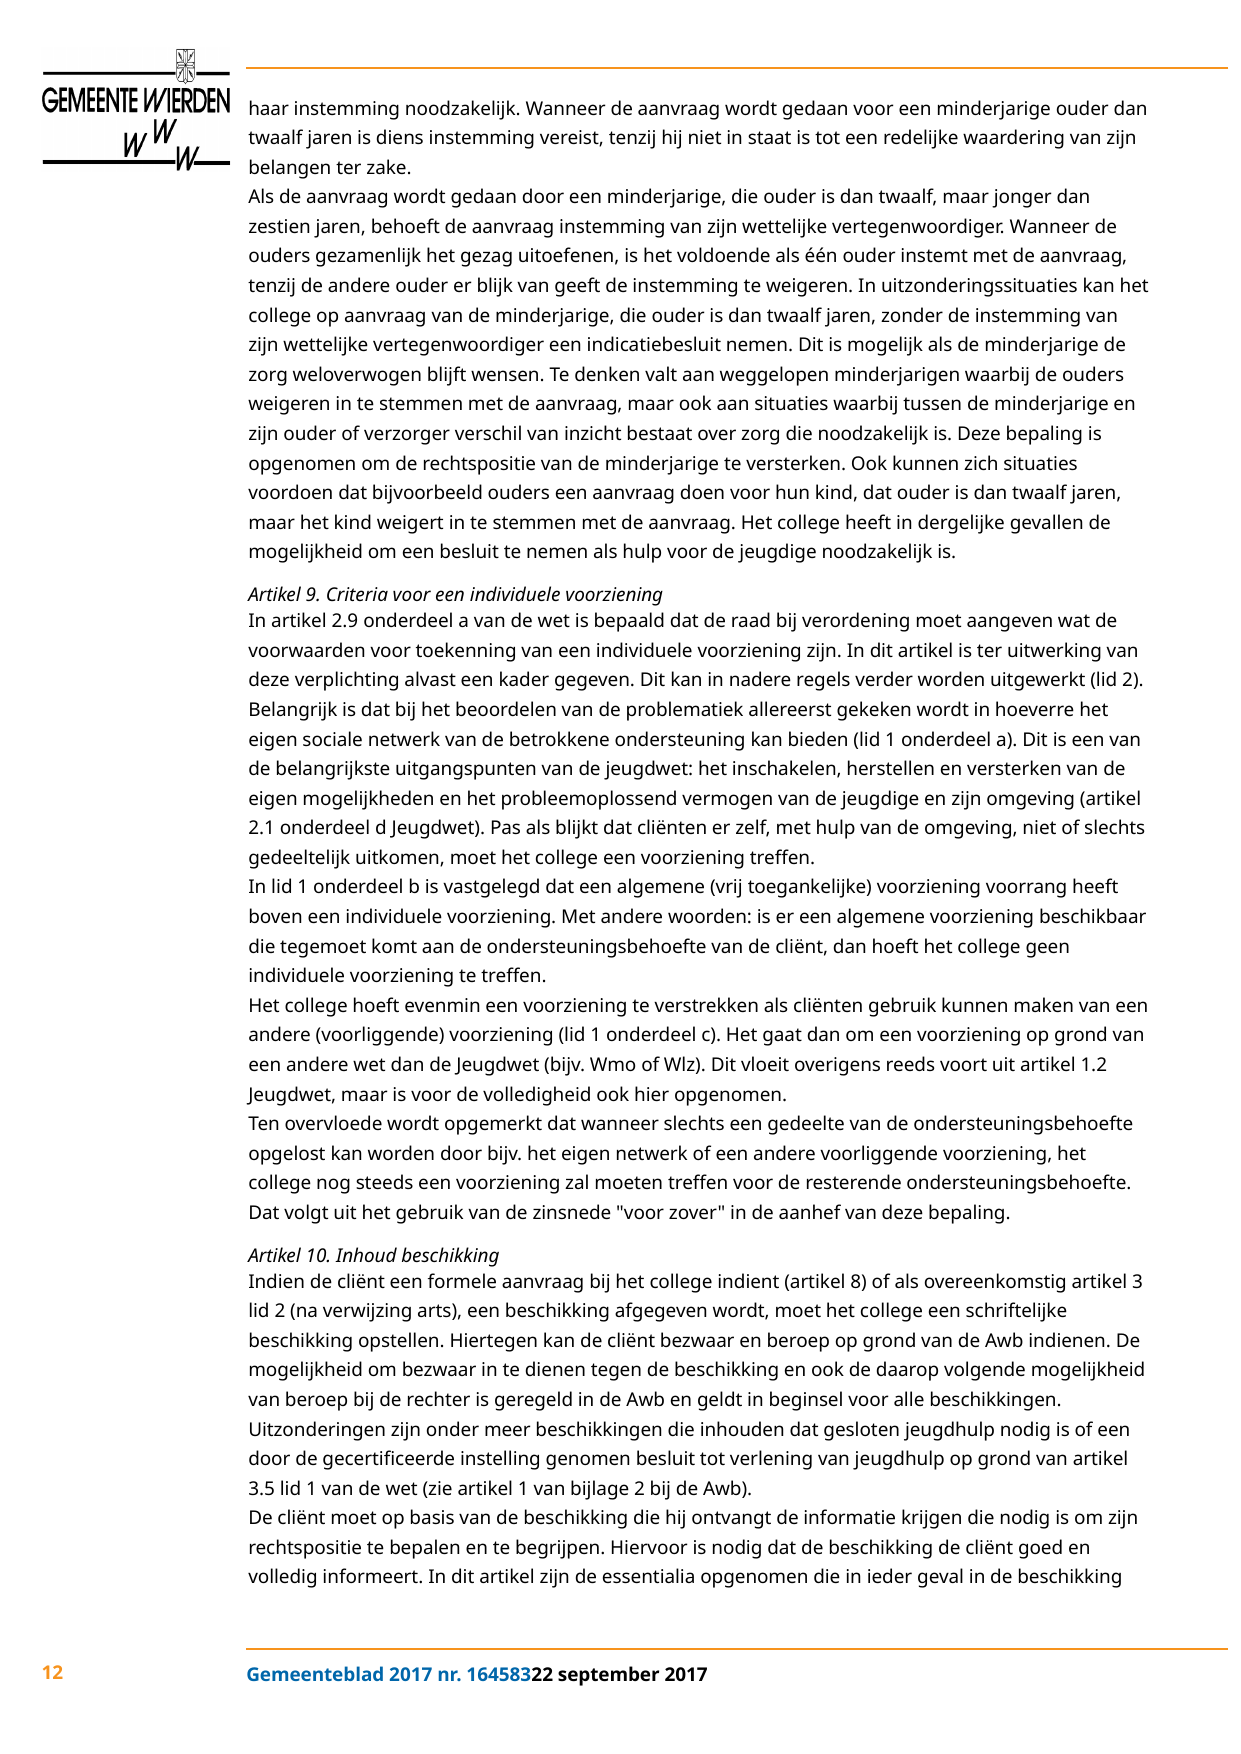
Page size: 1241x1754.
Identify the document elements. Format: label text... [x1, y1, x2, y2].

text In lid 1 onderdeel b is vastgelegd dat een algemene (vrij toegankelijke) voorziening voorrang heeft boven een individuele voorziening. Met andere woorden: is er een algemene voorziening beschikbaar die tegemoet komt aan de ondersteuningsbehoefte van de cliënt, dan hoeft het college geen individuele voorziening te treffen. [248, 874, 1152, 988]
text Ten overvloede wordt opgemerkt dat wanneer slechts een gedeelte van de ondersteuningsbehoefte opgelost kan worden door bijv. het eigen netwerk of een andere voorliggende voorziening, het college nog steeds een voorziening zal moeten treffen voor de resterende ondersteuningsbehoefte. Dat volgt uit het gebruik van de zinsnede "voor zover" in de aanhef van deze bepaling. [248, 1110, 1152, 1225]
text Artikel 10. Inhoud beschikking [248, 1242, 1152, 1268]
text Als de aanvraag wordt gedaan door een minderjarige, die ouder is dan twaalf, maar jonger dan zestien jaren, behoeft de aanvraag instemming van zijn wettelijke vertegenwoordiger. Wanneer de ouders gezamenlijk het gezag uitoefenen, is het voldoende als één ouder instemt met de aanvraag, tenzij de andere ouder er blijk van geeft de instemming te weigeren. In uitzonderingssituaties kan het college op aanvraag van de minderjarige, die ouder is dan twaalf jaren, zonder de instemming van zijn wettelijke vertegenwoordiger een indicatiebesluit nemen. Dit is mogelijk als de minderjarige de zorg weloverwogen blijft wensen. Te denken valt aan weggelopen minderjarigen waarbij de ouders weigeren in te stemmen met de aanvraag, maar ook aan situaties waarbij tussen de minderjarige en zijn ouder of verzorger verschil van inzicht bestaat over zorg die noodzakelijk is. Deze bepaling is opgenomen om de rechtspositie van de minderjarige te versterken. Ook kunnen zich situaties voordoen dat bijvoorbeeld ouders een aanvraag doen voor hun kind, dat ouder is dan twaalf jaren, maar het kind weigert in te stemmen met de aanvraag. Het college heeft in dergelijke gevallen de mogelijkheid om een besluit te nemen als hulp voor de jeugdige noodzakelijk is. [248, 183, 1152, 564]
text Indien de cliënt een formele aanvraag bij het college indient (artikel 8) of als overeenkomstig artikel 3 lid 2 (na verwijzing arts), een beschikking afgegeven wordt, moet het college een schriftelijke beschikking opstellen. Hiertegen kan de cliënt bezwaar en beroep op grond van de Awb indienen. De mogelijkheid om bezwaar in te dienen tegen de beschikking en ook de daarop volgende mogelijkheid van beroep bij de rechter is geregeld in de Awb en geldt in beginsel voor alle beschikkingen. Uitzonderingen zijn onder meer beschikkingen die inhouden dat gesloten jeugdhulp nodig is of een door de gecertificeerde instelling genomen besluit tot verlening van jeugdhulp op grond van artikel 3.5 lid 1 van de wet (zie artikel 1 van bijlage 2 bij de Awb). [248, 1268, 1152, 1501]
text Het college hoeft evenmin een voorziening te verstrekken als cliënten gebruik kunnen maken van een andere (voorliggende) voorziening (lid 1 onderdeel c). Het gaat dan om een voorziening op grond van een andere wet dan de Jeugdwet (bijv. Wmo of Wlz). Dit vloeit overigens reeds voort uit artikel 1.2 Jeugdwet, maar is voor de volledigheid ook hier opgenomen. [248, 992, 1152, 1106]
picture [41, 47, 231, 172]
text De cliënt moet op basis van de beschikking die hij ontvangt de informatie krijgen die nodig is om zijn rechtspositie te bepalen en te begrijpen. Hiervoor is nodig dat de beschikking de cliënt goed en volledig informeert. In dit artikel zijn de essentialia opgenomen die in ieder geval in de beschikking [248, 1504, 1152, 1589]
text haar instemming noodzakelijk. Wanneer de aanvraag wordt gedaan voor een minderjarige ouder dan twaalf jaren is diens instemming vereist, tenzij hij niet in staat is tot een redelijke waardering van zijn belangen ter zake. [248, 95, 1152, 180]
text Artikel 9. Criteria voor een individuele voorziening [248, 582, 1152, 607]
text Belangrijk is dat bij het beoordelen van de problematiek allereerst gekeken wordt in hoeverre het eigen sociale netwerk van de betrokkene ondersteuning kan bieden (lid 1 onderdeel a). Dit is een van de belangrijkste uitgangspunten van de jeugdwet: het inschakelen, herstellen en versterken van de eigen mogelijkheden en het probleemoplossend vermogen van de jeugdige en zijn omgeving (artikel 2.1 onderdeel d Jeugdwet). Pas als blijkt dat cliënten er zelf, met hulp van de omgeving, niet of slechts gedeeltelijk uitkomen, moet het college een voorziening treffen. [248, 696, 1152, 870]
text In artikel 2.9 onderdeel a van de wet is bepaald dat de raad bij verordening moet aangeven wat de voorwaarden voor toekenning van een individuele voorziening zijn. In dit artikel is ter uitwerking van deze verplichting alvast een kader gegeven. Dit kan in nadere regels verder worden uitgewerkt (lid 2). [248, 607, 1152, 692]
